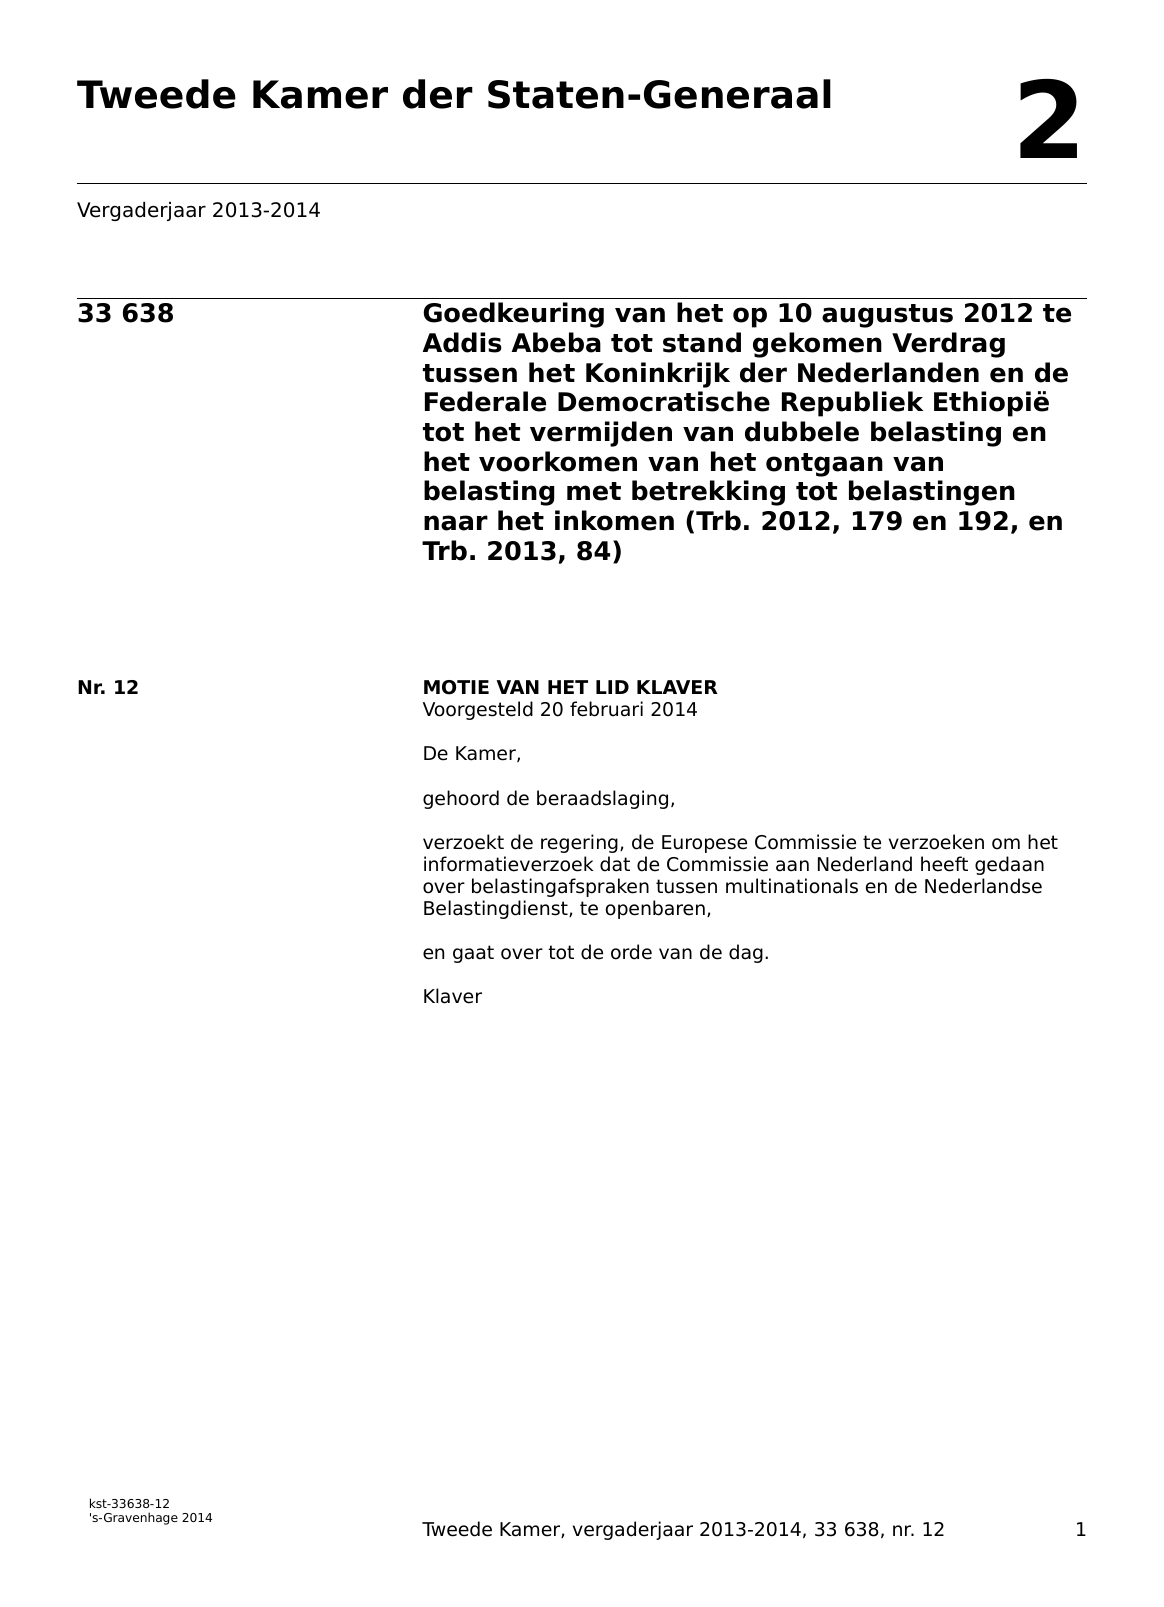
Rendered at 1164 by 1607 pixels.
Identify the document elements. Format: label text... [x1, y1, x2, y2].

text en gaat over tot de orde van de dag. [422, 942, 1087, 964]
text kst-33638-12 [88, 1497, 323, 1511]
table_cell Vergaderjaar 2013-2014 [77, 184, 1087, 298]
subtitle 33 638 Goedkeuring van het op 10 augustus 2012 te Addis Abeba tot stand gekomen Verdrag tussen het Koninkrijk der Nederlanden en de Federale Democratische Republiek Ethiopië tot het vermijden van dubbele belasting en het voorkomen van het ontgaan van belasting met betrekking tot belastingen naar het inkomen (Trb. 2012, 179 en 192, en Trb. 2013, 84) [77, 299, 1087, 566]
text 's-Gravenhage 2014 [88, 1511, 323, 1525]
table_header Tweede Kamer der Staten-Generaal [77, 59, 886, 183]
subtitle Nr. 12 MOTIE VAN HET LID KLAVER [77, 677, 1087, 699]
text De Kamer, [422, 743, 1087, 765]
table_header 2 [886, 59, 1087, 183]
text Klaver [422, 986, 1087, 1008]
text Voorgesteld 20 februari 2014 [422, 699, 1087, 721]
text verzoekt de regering, de Europese Commissie te verzoeken om het informatieverzoek dat de Commissie aan Nederland heeft gedaan over belastingafspraken tussen multinationals en de Nederlandse Belastingdienst, te openbaren, [422, 832, 1087, 919]
text gehoord de beraadslaging, [422, 787, 1087, 809]
